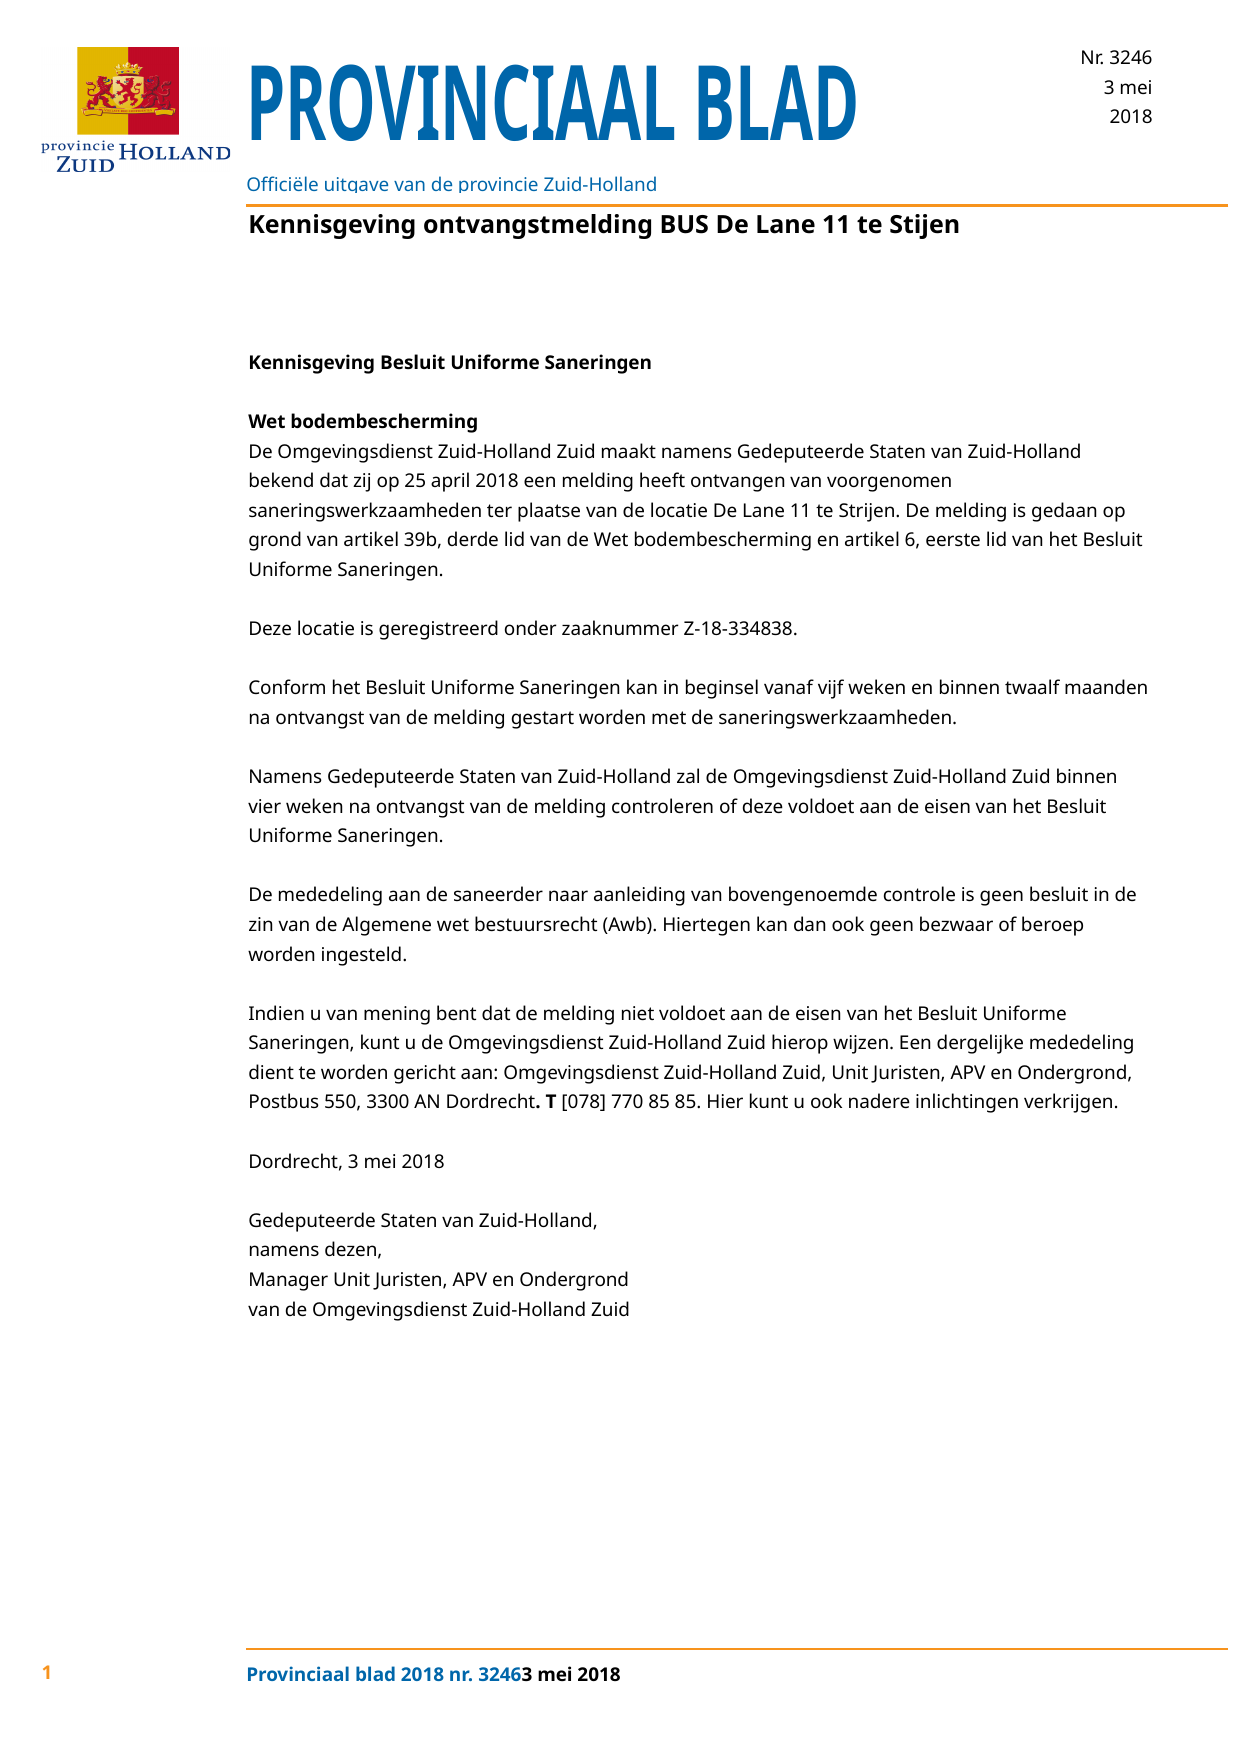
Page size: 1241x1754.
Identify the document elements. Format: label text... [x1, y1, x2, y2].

text van de Omgevingsdienst Zuid-Holland Zuid [248, 1296, 1152, 1322]
text namens dezen, [248, 1237, 1152, 1262]
text Dordrecht, 3 mei 2018 [248, 1148, 1152, 1174]
text De Omgevingsdienst Zuid-Holland Zuid maakt namens Gedeputeerde Staten van Zuid-Holland bekend dat zij op 25 april 2018 een melding heeft ontvangen van voorgenomen saneringswerkzaamheden ter plaatse van de locatie De Lane 11 te Strijen. De melding is gedaan op grond van artikel 39b, derde lid van de Wet bodembescherming en artikel 6, eerste lid van het Besluit Uniforme Saneringen. [248, 438, 1152, 582]
text Kennisgeving ontvangstmelding BUS De Lane 11 te Stijen [248, 207, 1152, 241]
text Conform het Besluit Uniforme Saneringen kan in beginsel vanaf vijf weken en binnen twaalf maanden na ontvangst van de melding gestart worden met de saneringswerkzaamheden. [248, 674, 1152, 730]
picture [41, 47, 231, 172]
text Gedeputeerde Staten van Zuid-Holland, [248, 1207, 1152, 1233]
text Kennisgeving Besluit Uniforme Saneringen [248, 349, 1152, 375]
text Deze locatie is geregistreerd onder zaaknummer Z-18-334838. [248, 615, 1152, 641]
text Manager Unit Juristen, APV en Ondergrond [248, 1266, 1152, 1292]
text Indien u van mening bent dat de melding niet voldoet aan de eisen van het Besluit Uniforme Saneringen, kunt u de Omgevingsdienst Zuid-Holland Zuid hierop wijzen. Een dergelijke mededeling dient te worden gericht aan: Omgevingsdienst Zuid-Holland Zuid, Unit Juristen, APV en Ondergrond, Postbus 550, 3300 AN Dordrecht. T [078] 770 85 85. Hier kunt u ook nadere inlichtingen verkrijgen. [248, 1000, 1152, 1114]
text De mededeling aan de saneerder naar aanleiding van bovengenoemde controle is geen besluit in de zin van de Algemene wet bestuursrecht (Awb). Hiertegen kan dan ook geen bezwaar of beroep worden ingesteld. [248, 882, 1152, 967]
text Namens Gedeputeerde Staten van Zuid-Holland zal de Omgevingsdienst Zuid-Holland Zuid binnen vier weken na ontvangst van de melding controleren of deze voldoet aan de eisen van het Besluit Uniforme Saneringen. [248, 763, 1152, 848]
text Wet bodembescherming [248, 408, 1152, 434]
